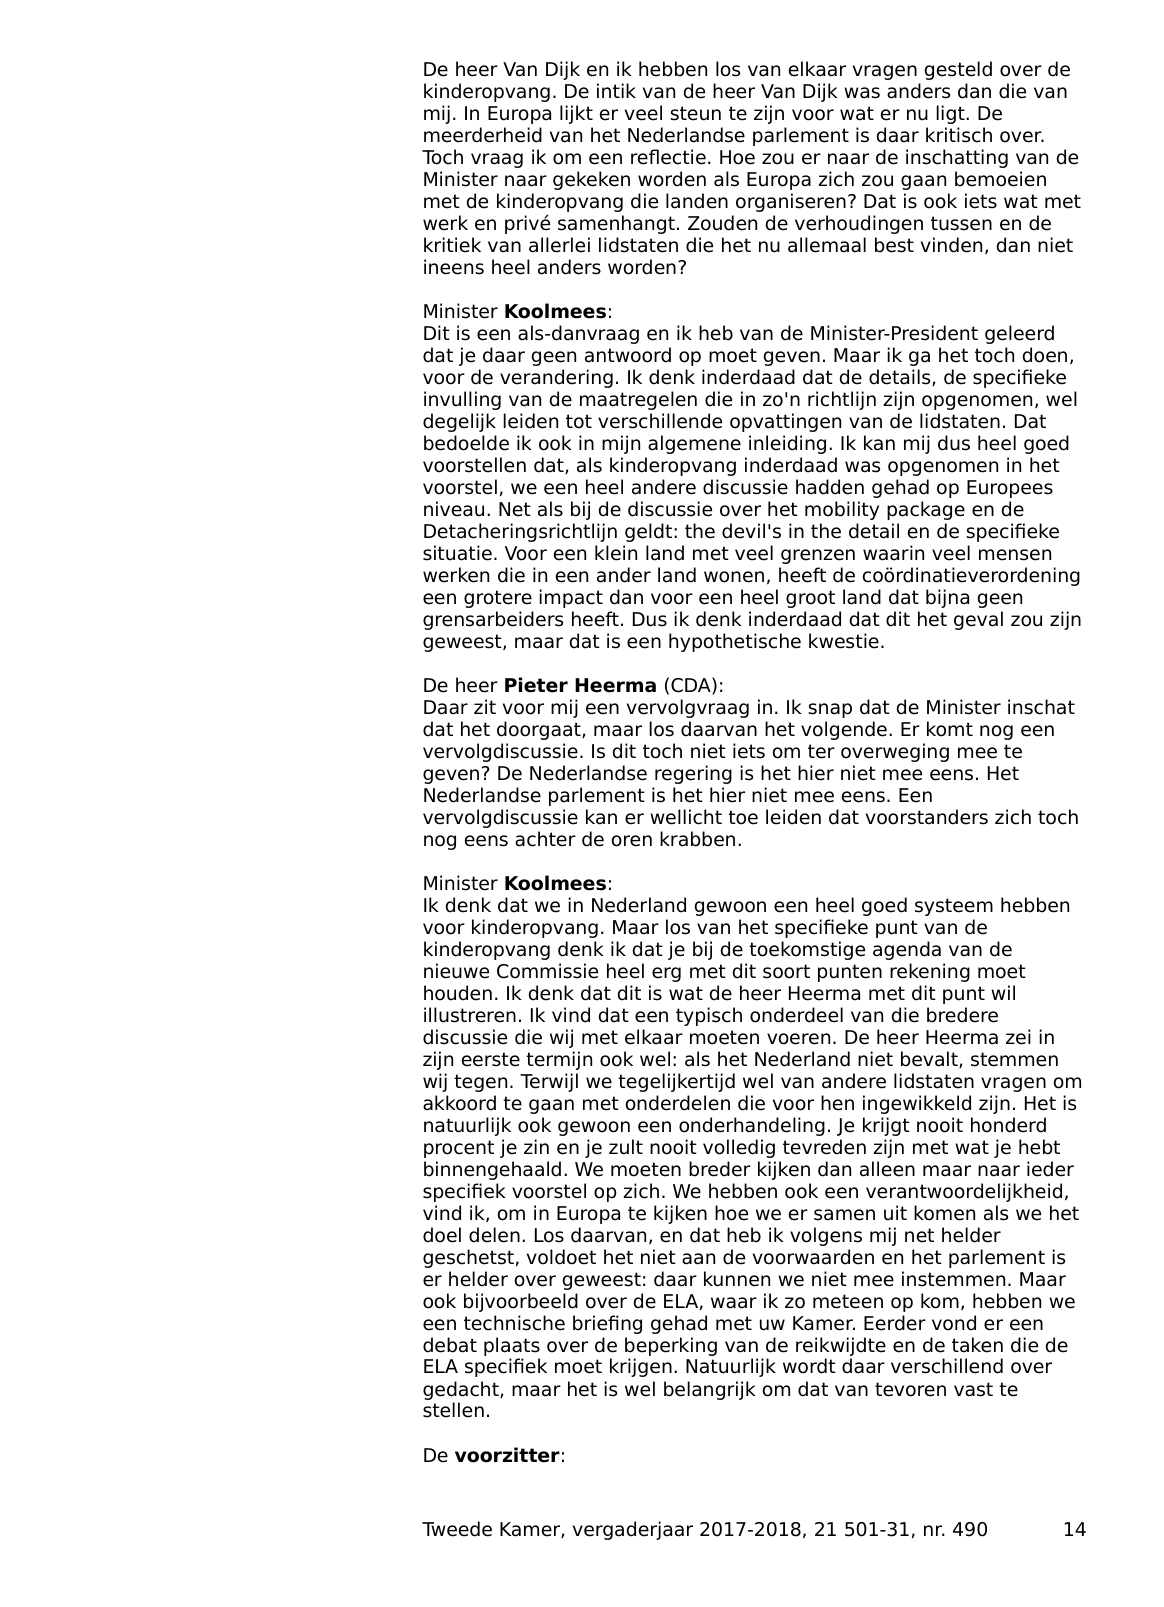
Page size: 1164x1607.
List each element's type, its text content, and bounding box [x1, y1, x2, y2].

text De heer Pieter Heerma (CDA): [422, 675, 1087, 697]
text Minister Koolmees: [422, 873, 1087, 895]
text De voorzitter: [422, 1444, 1087, 1467]
text Minister Koolmees: [422, 301, 1087, 323]
text Daar zit voor mij een vervolgvraag in. Ik snap dat de Minister inschat dat het doorgaat, maar los daarvan het volgende. Er komt nog een vervolgdiscussie. Is dit toch niet iets om ter overweging mee te geven? De Nederlandse regering is het hier niet mee eens. Het Nederlandse parlement is het hier niet mee eens. Een vervolgdiscussie kan er wellicht toe leiden dat voorstanders zich toch nog eens achter de oren krabben. [422, 697, 1087, 851]
text Dit is een als-danvraag en ik heb van de Minister-President geleerd dat je daar geen antwoord op moet geven. Maar ik ga het toch doen, voor de verandering. Ik denk inderdaad dat de details, de specifieke invulling van de maatregelen die in zo'n richtlijn zijn opgenomen, wel degelijk leiden tot verschillende opvattingen van de lidstaten. Dat bedoelde ik ook in mijn algemene inleiding. Ik kan mij dus heel goed voorstellen dat, als kinderopvang inderdaad was opgenomen in het voorstel, we een heel andere discussie hadden gehad op Europees niveau. Net als bij de discussie over het mobility package en de Detacheringsrichtlijn geldt: the devil's in the detail en de specifieke situatie. Voor een klein land met veel grenzen waarin veel mensen werken die in een ander land wonen, heeft de coördinatieverordening een grotere impact dan voor een heel groot land dat bijna geen grensarbeiders heeft. Dus ik denk inderdaad dat dit het geval zou zijn geweest, maar dat is een hypothetische kwestie. [422, 323, 1087, 653]
text De heer Van Dijk en ik hebben los van elkaar vragen gesteld over de kinderopvang. De intik van de heer Van Dijk was anders dan die van mij. In Europa lijkt er veel steun te zijn voor wat er nu ligt. De meerderheid van het Nederlandse parlement is daar kritisch over. Toch vraag ik om een reflectie. Hoe zou er naar de inschatting van de Minister naar gekeken worden als Europa zich zou gaan bemoeien met de kinderopvang die landen organiseren? Dat is ook iets wat met werk en privé samenhangt. Zouden de verhoudingen tussen en de kritiek van allerlei lidstaten die het nu allemaal best vinden, dan niet ineens heel anders worden? [422, 59, 1087, 279]
text Ik denk dat we in Nederland gewoon een heel goed systeem hebben voor kinderopvang. Maar los van het specifieke punt van de kinderopvang denk ik dat je bij de toekomstige agenda van de nieuwe Commissie heel erg met dit soort punten rekening moet houden. Ik denk dat dit is wat de heer Heerma met dit punt wil illustreren. Ik vind dat een typisch onderdeel van die bredere discussie die wij met elkaar moeten voeren. De heer Heerma zei in zijn eerste termijn ook wel: als het Nederland niet bevalt, stemmen wij tegen. Terwijl we tegelijkertijd wel van andere lidstaten vragen om akkoord te gaan met onderdelen die voor hen ingewikkeld zijn. Het is natuurlijk ook gewoon een onderhandeling. Je krijgt nooit honderd procent je zin en je zult nooit volledig tevreden zijn met wat je hebt binnengehaald. We moeten breder kijken dan alleen maar naar ieder specifiek voorstel op zich. We hebben ook een verantwoordelijkheid, vind ik, om in Europa te kijken hoe we er samen uit komen als we het doel delen. Los daarvan, en dat heb ik volgens mij net helder geschetst, voldoet het niet aan de voorwaarden en het parlement is er helder over geweest: daar kunnen we niet mee instemmen. Maar ook bijvoorbeeld over de ELA, waar ik zo meteen op kom, hebben we een technische briefing gehad met uw Kamer. Eerder vond er een debat plaats over de beperking van de reikwijdte en de taken die de ELA specifiek moet krijgen. Natuurlijk wordt daar verschillend over gedacht, maar het is wel belangrijk om dat van tevoren vast te stellen. [422, 895, 1087, 1422]
